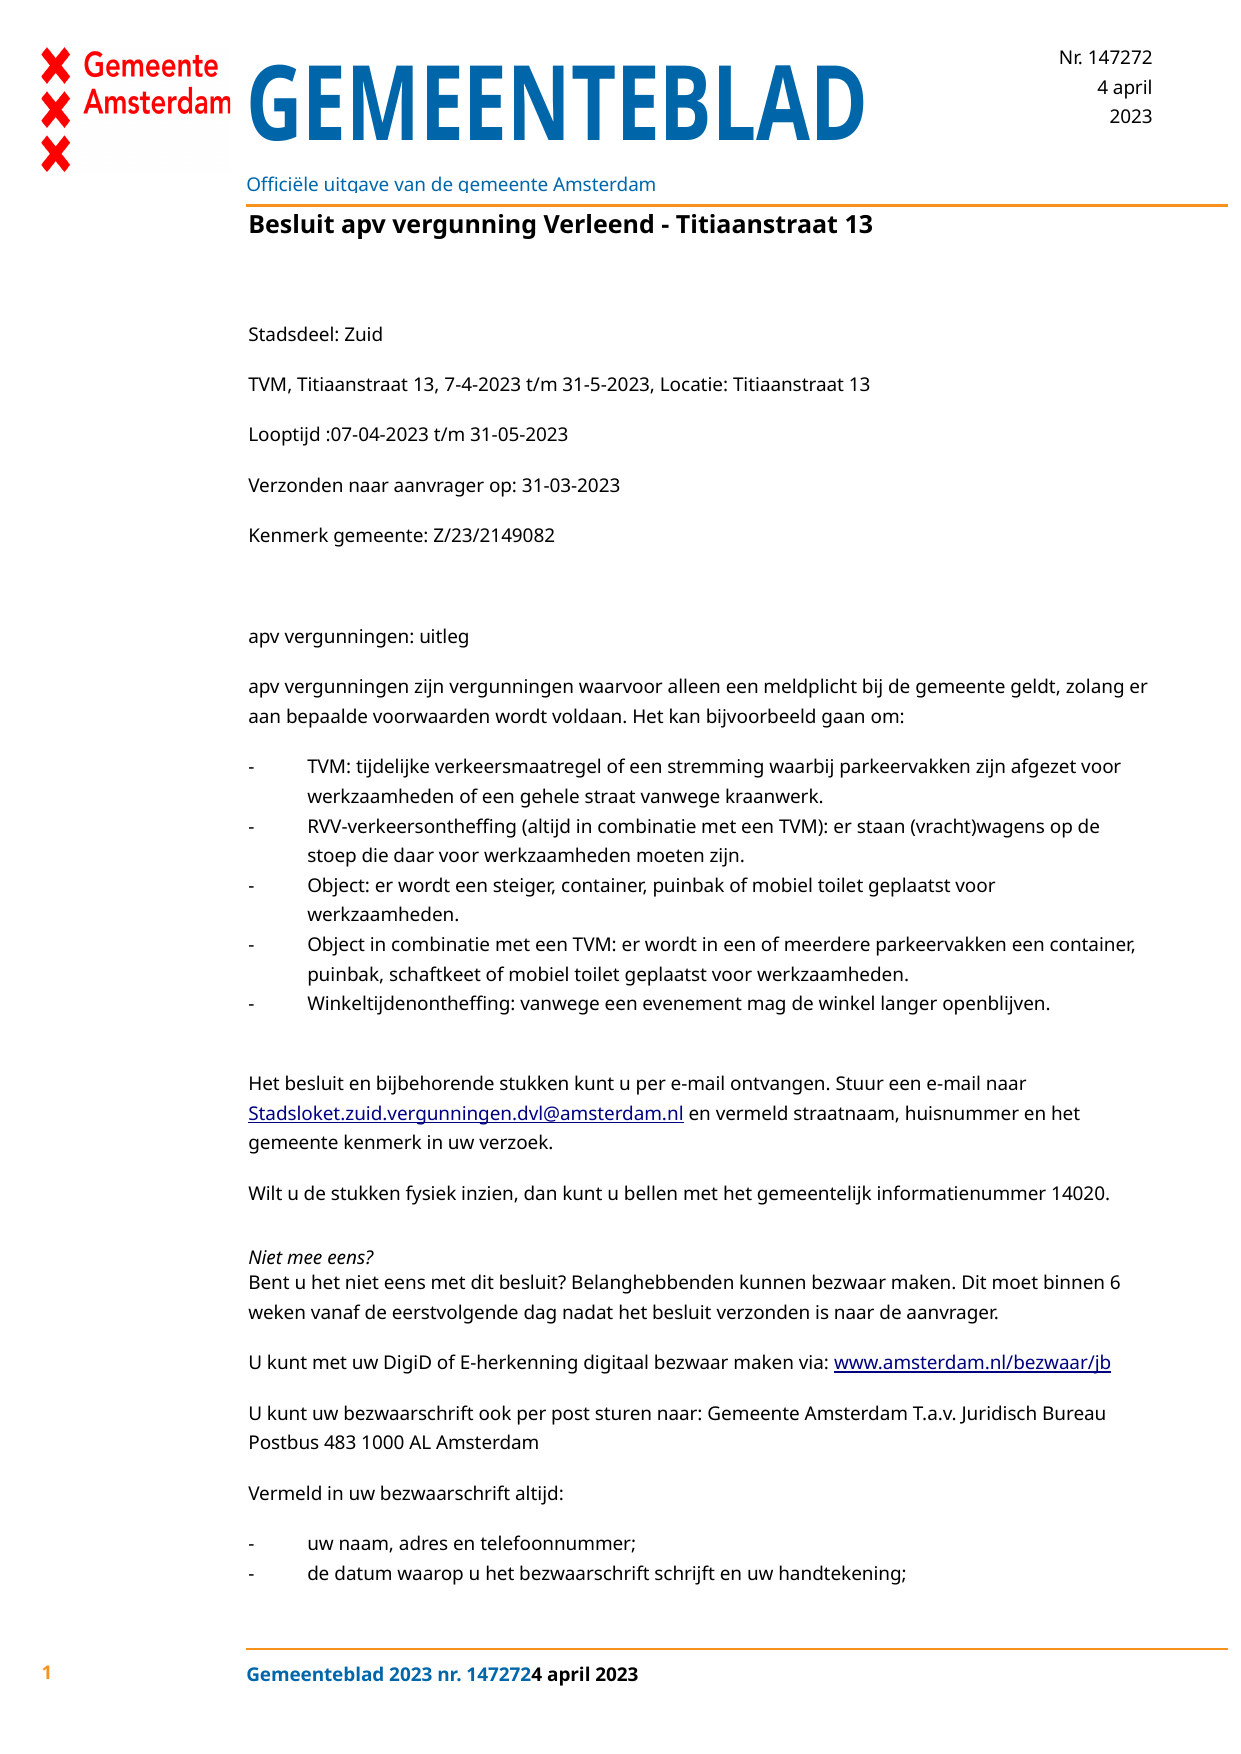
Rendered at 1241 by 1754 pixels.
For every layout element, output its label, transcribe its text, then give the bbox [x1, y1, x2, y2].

list Object: er wordt een steiger, container, puinbak of mobiel toilet geplaatst voor werkzaamheden. [248, 872, 1152, 927]
text Vermeld in uw bezwaarschrift altijd: [248, 1480, 1152, 1506]
picture [41, 47, 231, 172]
text Looptijd :07-04-2023 t/m 31-05-2023 [248, 422, 1152, 447]
text U kunt met uw DigiD of E-herkenning digitaal bezwaar maken via: www.amsterdam.nl/bezwaar/jb [248, 1349, 1152, 1375]
text Verzonden naar aanvrager op: 31-03-2023 [248, 472, 1152, 498]
text apv vergunningen: uitleg [248, 623, 1152, 649]
text apv vergunningen zijn vergunningen waarvoor alleen een meldplicht bij de gemeente geldt, zolang er aan bepaalde voorwaarden wordt voldaan. Het kan bijvoorbeeld gaan om: [248, 674, 1152, 729]
text Het besluit en bijbehorende stukken kunt u per e-mail ontvangen. Stuur een e-mail naar Stadsloket.zuid.vergunningen.dvl@amsterdam.nl en vermeld straatnaam, huisnummer en het gemeente kenmerk in uw verzoek. [248, 1070, 1152, 1155]
list de datum waarop u het bezwaarschrift schrijft en uw handtekening; [248, 1560, 1152, 1586]
text Stadsdeel: Zuid [248, 321, 1152, 346]
list uw naam, adres en telefoonnummer; [248, 1530, 1152, 1556]
text Niet mee eens? [248, 1244, 1152, 1269]
text Wilt u de stukken fysiek inzien, dan kunt u bellen met het gemeentelijk informatienummer 14020. [248, 1180, 1152, 1206]
list TVM: tijdelijke verkeersmaatregel of een stremming waarbij parkeervakken zijn afgezet voor werkzaamheden of een gehele straat vanwege kraanwerk. [248, 754, 1152, 809]
list Winkeltijdenontheffing: vanwege een evenement mag de winkel langer openblijven. [248, 990, 1152, 1016]
text Besluit apv vergunning Verleend - Titiaanstraat 13 [248, 207, 1152, 241]
text Bent u het niet eens met dit besluit? Belanghebbenden kunnen bezwaar maken. Dit moet binnen 6 weken vanaf de eerstvolgende dag nadat het besluit verzonden is naar de aanvrager. [248, 1269, 1152, 1325]
text TVM, Titiaanstraat 13, 7-4-2023 t/m 31-5-2023, Locatie: Titiaanstraat 13 [248, 371, 1152, 397]
text Kenmerk gemeente: Z/23/2149082 [248, 522, 1152, 548]
list Object in combinatie met een TVM: er wordt in een of meerdere parkeervakken een container, puinbak, schaftkeet of mobiel toilet geplaatst voor werkzaamheden. [248, 931, 1152, 986]
text U kunt uw bezwaarschrift ook per post sturen naar: Gemeente Amsterdam T.a.v. Juridisch Bureau Postbus 483 1000 AL Amsterdam [248, 1400, 1152, 1455]
list RVV-verkeersontheffing (altijd in combinatie met een TVM): er staan (vracht)wagens op de stoep die daar voor werkzaamheden moeten zijn. [248, 813, 1152, 868]
